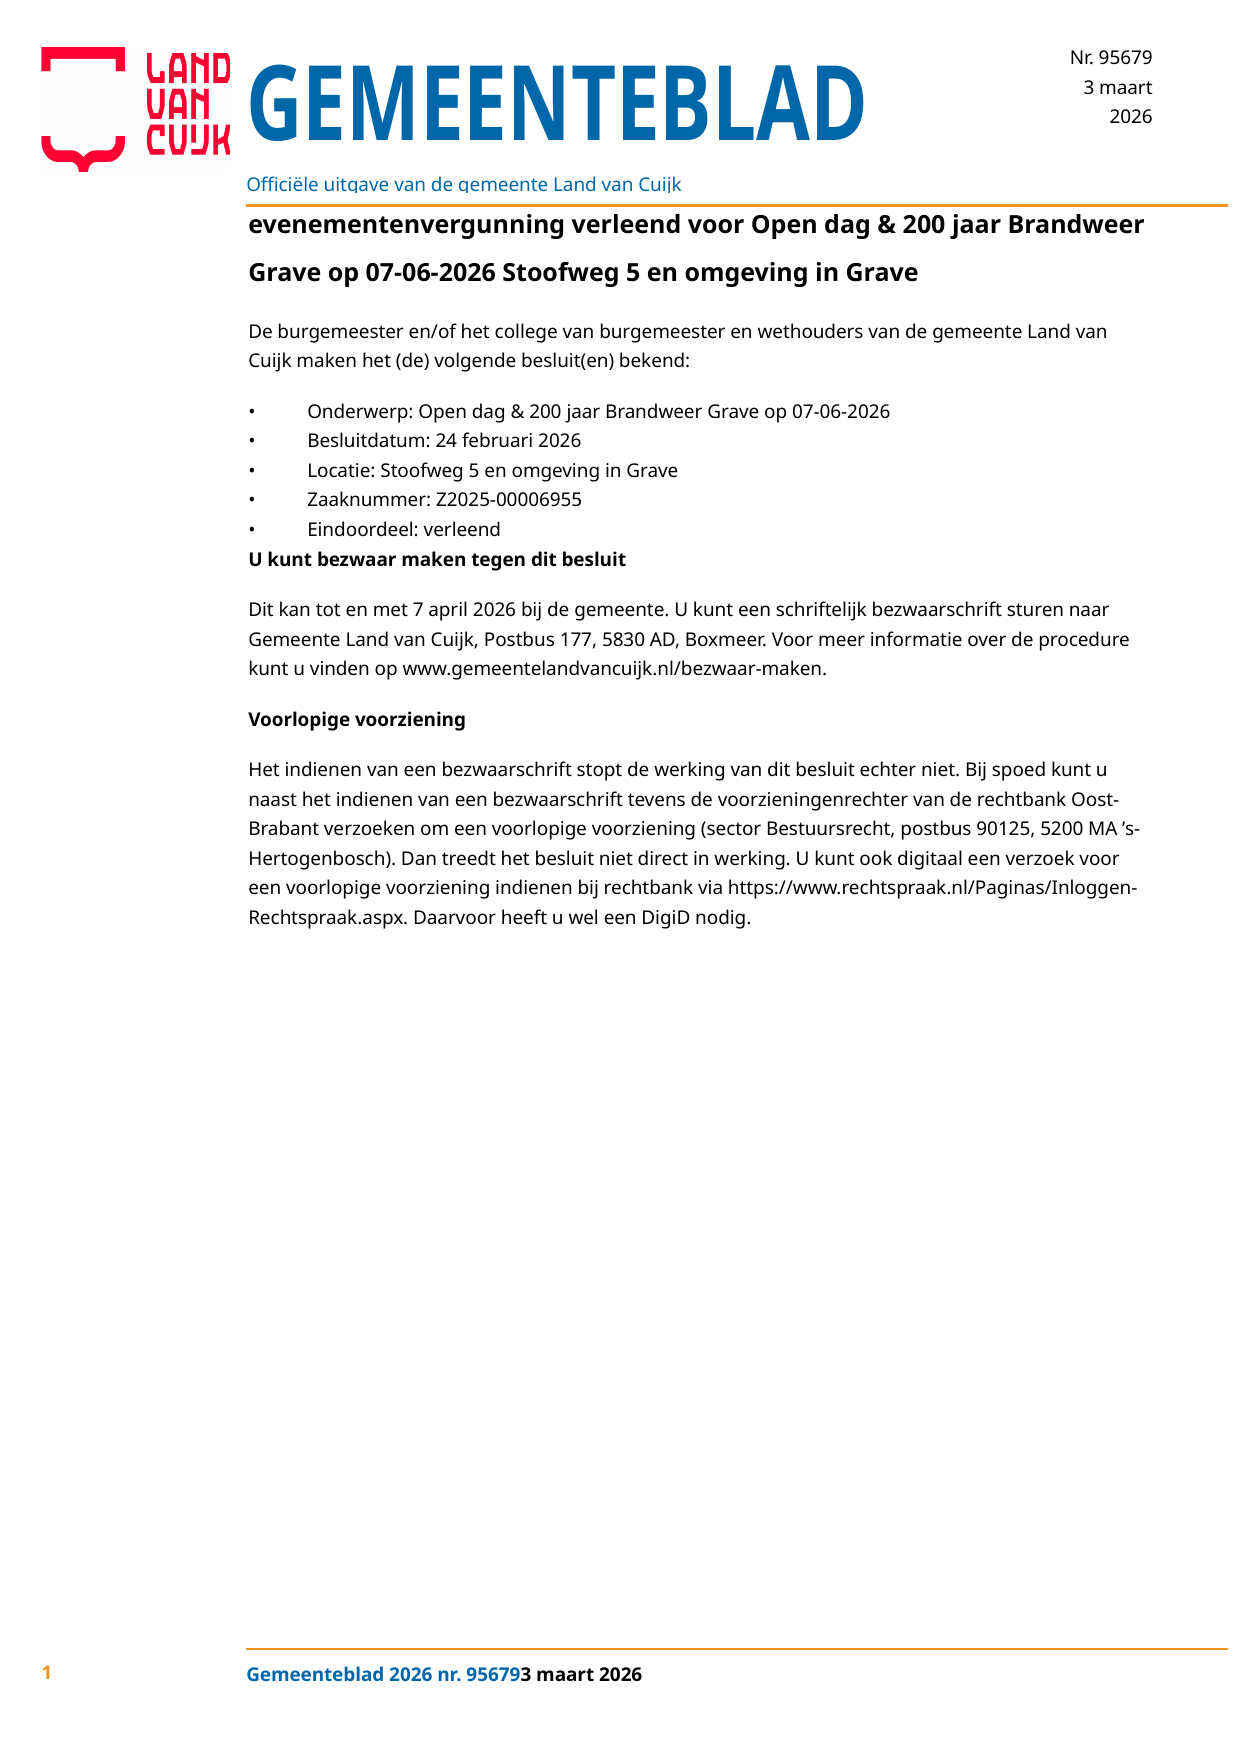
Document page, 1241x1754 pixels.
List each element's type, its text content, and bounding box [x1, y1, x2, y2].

list Zaaknummer: Z2025-00006955 [248, 487, 1152, 512]
list Locatie: Stoofweg 5 en omgeving in Grave [248, 457, 1152, 483]
text U kunt bezwaar maken tegen dit besluit [248, 546, 1152, 572]
picture [41, 47, 231, 172]
text Dit kan tot en met 7 april 2026 bij de gemeente. U kunt een schriftelijk bezwaarschrift sturen naar Gemeente Land van Cuijk, Postbus 177, 5830 AD, Boxmeer. Voor meer informatie over de procedure kunt u vinden op www.gemeentelandvancuijk.nl/bezwaar-maken. [248, 596, 1152, 681]
text Voorlopige voorziening [248, 706, 1152, 732]
text Het indienen van een bezwaarschrift stopt de werking van dit besluit echter niet. Bij spoed kunt u naast het indienen van een bezwaarschrift tevens de voorzieningenrechter van de rechtbank Oost-Brabant verzoeken om een voorlopige voorziening (sector Bestuursrecht, postbus 90125, 5200 MA ’s-Hertogenbosch). Dan treedt het besluit niet direct in werking. U kunt ook digitaal een verzoek voor een voorlopige voorziening indienen bij rechtbank via https://www.rechtspraak.nl/Paginas/Inloggen-Rechtspraak.aspx. Daarvoor heeft u wel een DigiD nodig. [248, 756, 1152, 930]
list Eindoordeel: verleend [248, 516, 1152, 542]
text De burgemeester en/of het college van burgemeester en wethouders van de gemeente Land van Cuijk maken het (de) volgende besluit(en) bekend: [248, 318, 1152, 373]
list Onderwerp: Open dag & 200 jaar Brandweer Grave op 07-06-2026 [248, 398, 1152, 424]
list Besluitdatum: 24 februari 2026 [248, 427, 1152, 453]
text evenementenvergunning verleend voor Open dag & 200 jaar Brandweer Grave op 07-06-2026 Stoofweg 5 en omgeving in Grave [248, 207, 1152, 288]
